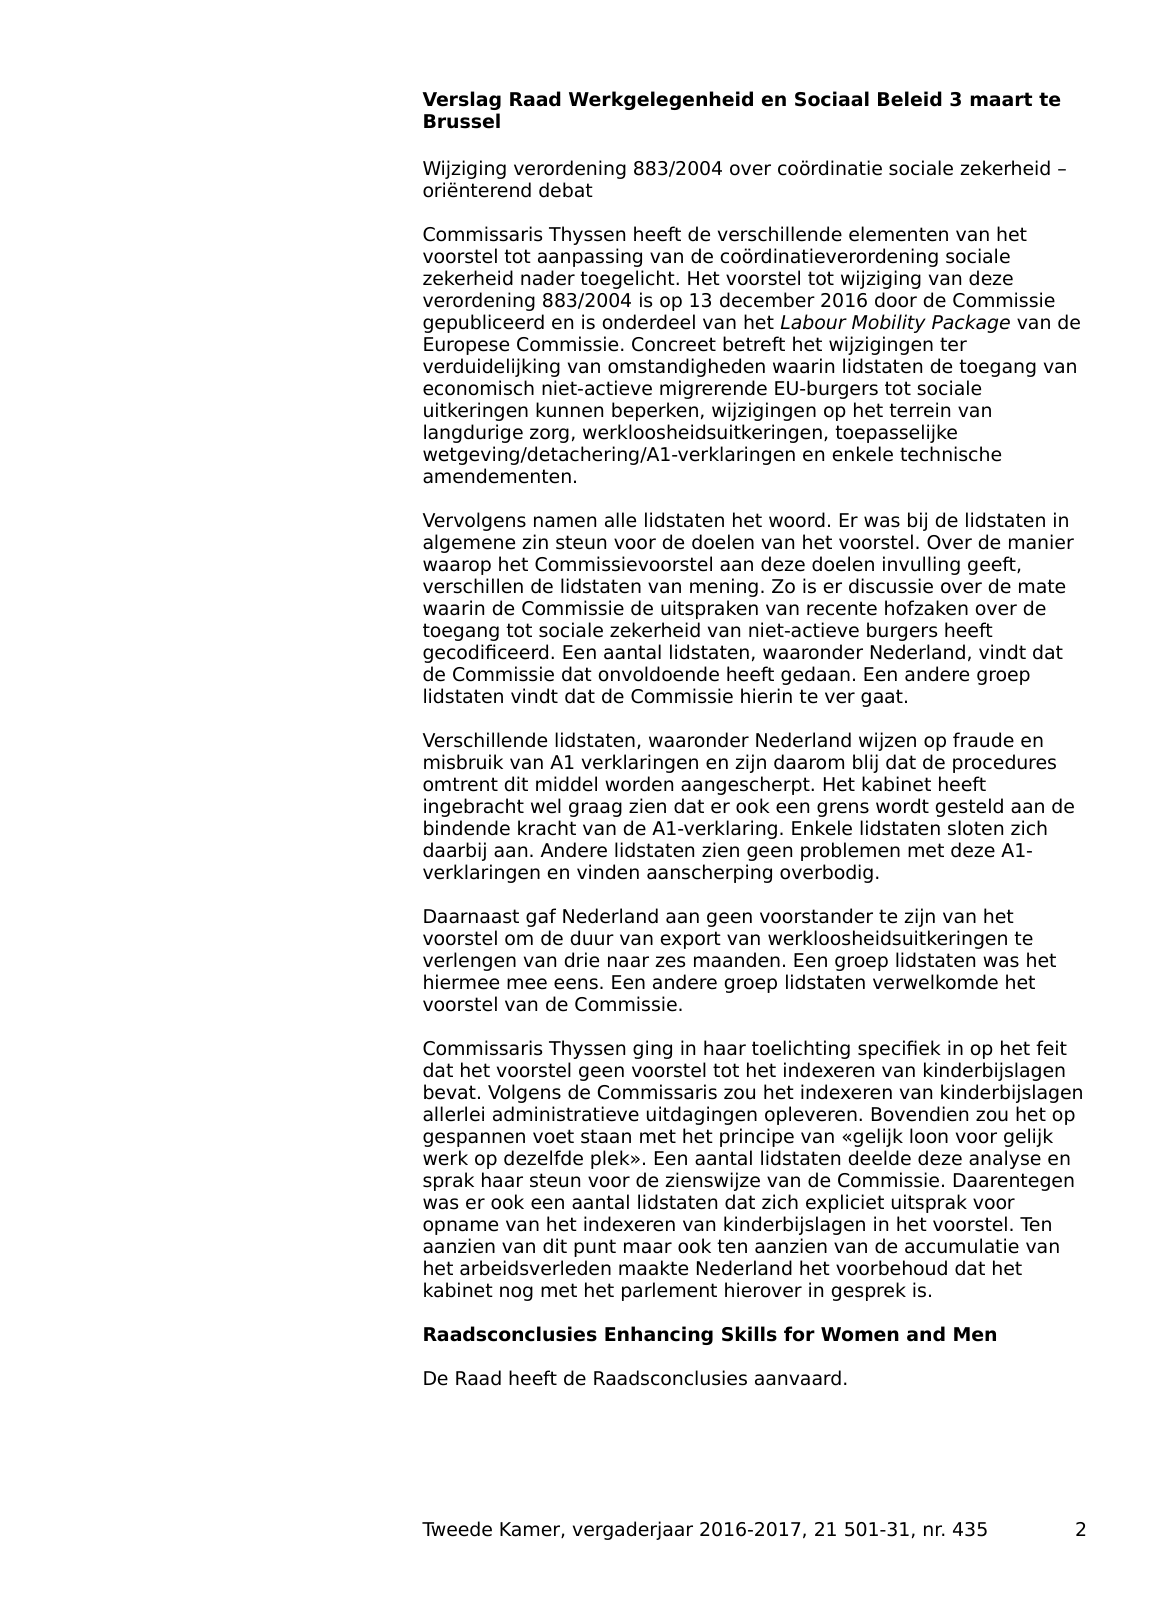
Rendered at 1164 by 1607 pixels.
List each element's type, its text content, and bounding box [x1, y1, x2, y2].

text Commissaris Thyssen ging in haar toelichting specifiek in op het feit dat het voorstel geen voorstel tot het indexeren van kinderbijslagen bevat. Volgens de Commissaris zou het indexeren van kinderbijslagen allerlei administratieve uitdagingen opleveren. Bovendien zou het op gespannen voet staan met het principe van «gelijk loon voor gelijk werk op dezelfde plek». Een aantal lidstaten deelde deze analyse en sprak haar steun voor de zienswijze van de Commissie. Daarentegen was er ook een aantal lidstaten dat zich expliciet uitsprak voor opname van het indexeren van kinderbijslagen in het voorstel. Ten aanzien van dit punt maar ook ten aanzien van de accumulatie van het arbeidsverleden maakte Nederland het voorbehoud dat het kabinet nog met het parlement hierover in gesprek is. [422, 1038, 1087, 1302]
text Verschillende lidstaten, waaronder Nederland wijzen op fraude en misbruik van A1 verklaringen en zijn daarom blij dat de procedures omtrent dit middel worden aangescherpt. Het kabinet heeft ingebracht wel graag zien dat er ook een grens wordt gesteld aan de bindende kracht van de A1-verklaring. Enkele lidstaten sloten zich daarbij aan. Andere lidstaten zien geen problemen met deze A1-verklaringen en vinden aanscherping overbodig. [422, 730, 1087, 884]
text Commissaris Thyssen heeft de verschillende elementen van het voorstel tot aanpassing van de coördinatieverordening sociale zekerheid nader toegelicht. Het voorstel tot wijziging van deze verordening 883/2004 is op 13 december 2016 door de Commissie gepubliceerd en is onderdeel van het Labour Mobility Package van de Europese Commissie. Concreet betreft het wijzigingen ter verduidelijking van omstandigheden waarin lidstaten de toegang van economisch niet-actieve migrerende EU-burgers tot sociale uitkeringen kunnen beperken, wijzigingen op het terrein van langdurige zorg, werkloosheidsuitkeringen, toepasselijke wetgeving/detachering/A1-verklaringen en enkele technische amendementen. [422, 224, 1087, 488]
text Vervolgens namen alle lidstaten het woord. Er was bij de lidstaten in algemene zin steun voor de doelen van het voorstel. Over de manier waarop het Commissievoorstel aan deze doelen invulling geeft, verschillen de lidstaten van mening. Zo is er discussie over de mate waarin de Commissie de uitspraken van recente hofzaken over de toegang tot sociale zekerheid van niet-actieve burgers heeft gecodificeerd. Een aantal lidstaten, waaronder Nederland, vindt dat de Commissie dat onvoldoende heeft gedaan. Een andere groep lidstaten vindt dat de Commissie hierin te ver gaat. [422, 510, 1087, 708]
subtitle Raadsconclusies Enhancing Skills for Women and Men [422, 1324, 1087, 1346]
text Daarnaast gaf Nederland aan geen voorstander te zijn van het voorstel om de duur van export van werkloosheidsuitkeringen te verlengen van drie naar zes maanden. Een groep lidstaten was het hiermee mee eens. Een andere groep lidstaten verwelkomde het voorstel van de Commissie. [422, 906, 1087, 1016]
text De Raad heeft de Raadsconclusies aanvaard. [422, 1368, 1087, 1390]
text Wijziging verordening 883/2004 over coördinatie sociale zekerheid – oriënterend debat [422, 158, 1087, 202]
subtitle Verslag Raad Werkgelegenheid en Sociaal Beleid 3 maart te Brussel [422, 89, 1087, 133]
